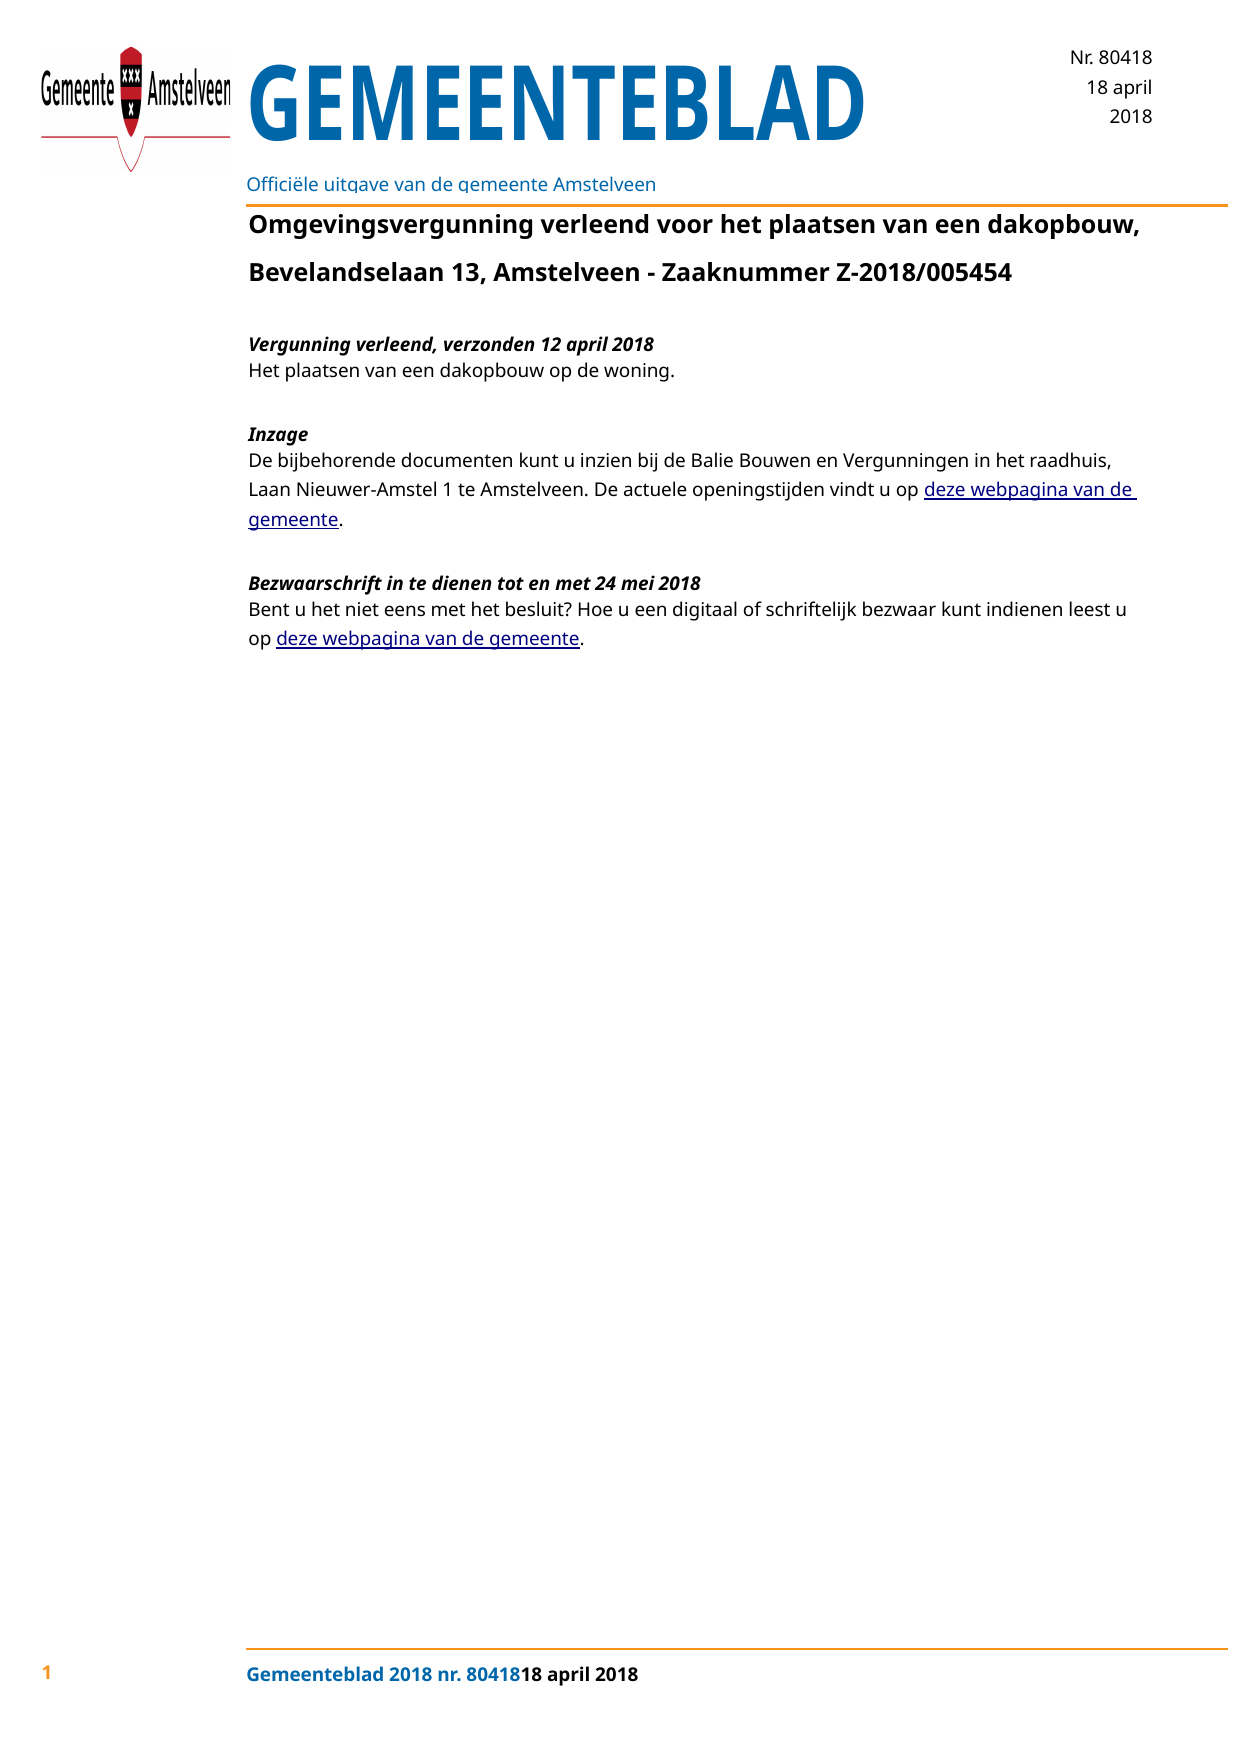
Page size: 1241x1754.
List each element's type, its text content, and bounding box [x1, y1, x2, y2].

text Bezwaarschrift in te dienen tot en met 24 mei 2018 [248, 570, 1152, 596]
picture [41, 47, 231, 172]
text Het plaatsen van een dakopbouw op de woning. [248, 357, 1152, 383]
text Inzage [248, 421, 1152, 447]
text De bijbehorende documenten kunt u inzien bij de Balie Bouwen en Vergunningen in het raadhuis, Laan Nieuwer-Amstel 1 te Amstelveen. De actuele openingstijden vindt u op deze webpagina van de gemeente. [248, 447, 1152, 532]
text Omgevingsvergunning verleend voor het plaatsen van een dakopbouw, Bevelandselaan 13, Amstelveen - Zaaknummer Z-2018/005454 [248, 207, 1152, 288]
text Vergunning verleend, verzonden 12 april 2018 [248, 331, 1152, 357]
text Bent u het niet eens met het besluit? Hoe u een digitaal of schriftelijk bezwaar kunt indienen leest u op deze webpagina van de gemeente. [248, 596, 1152, 651]
